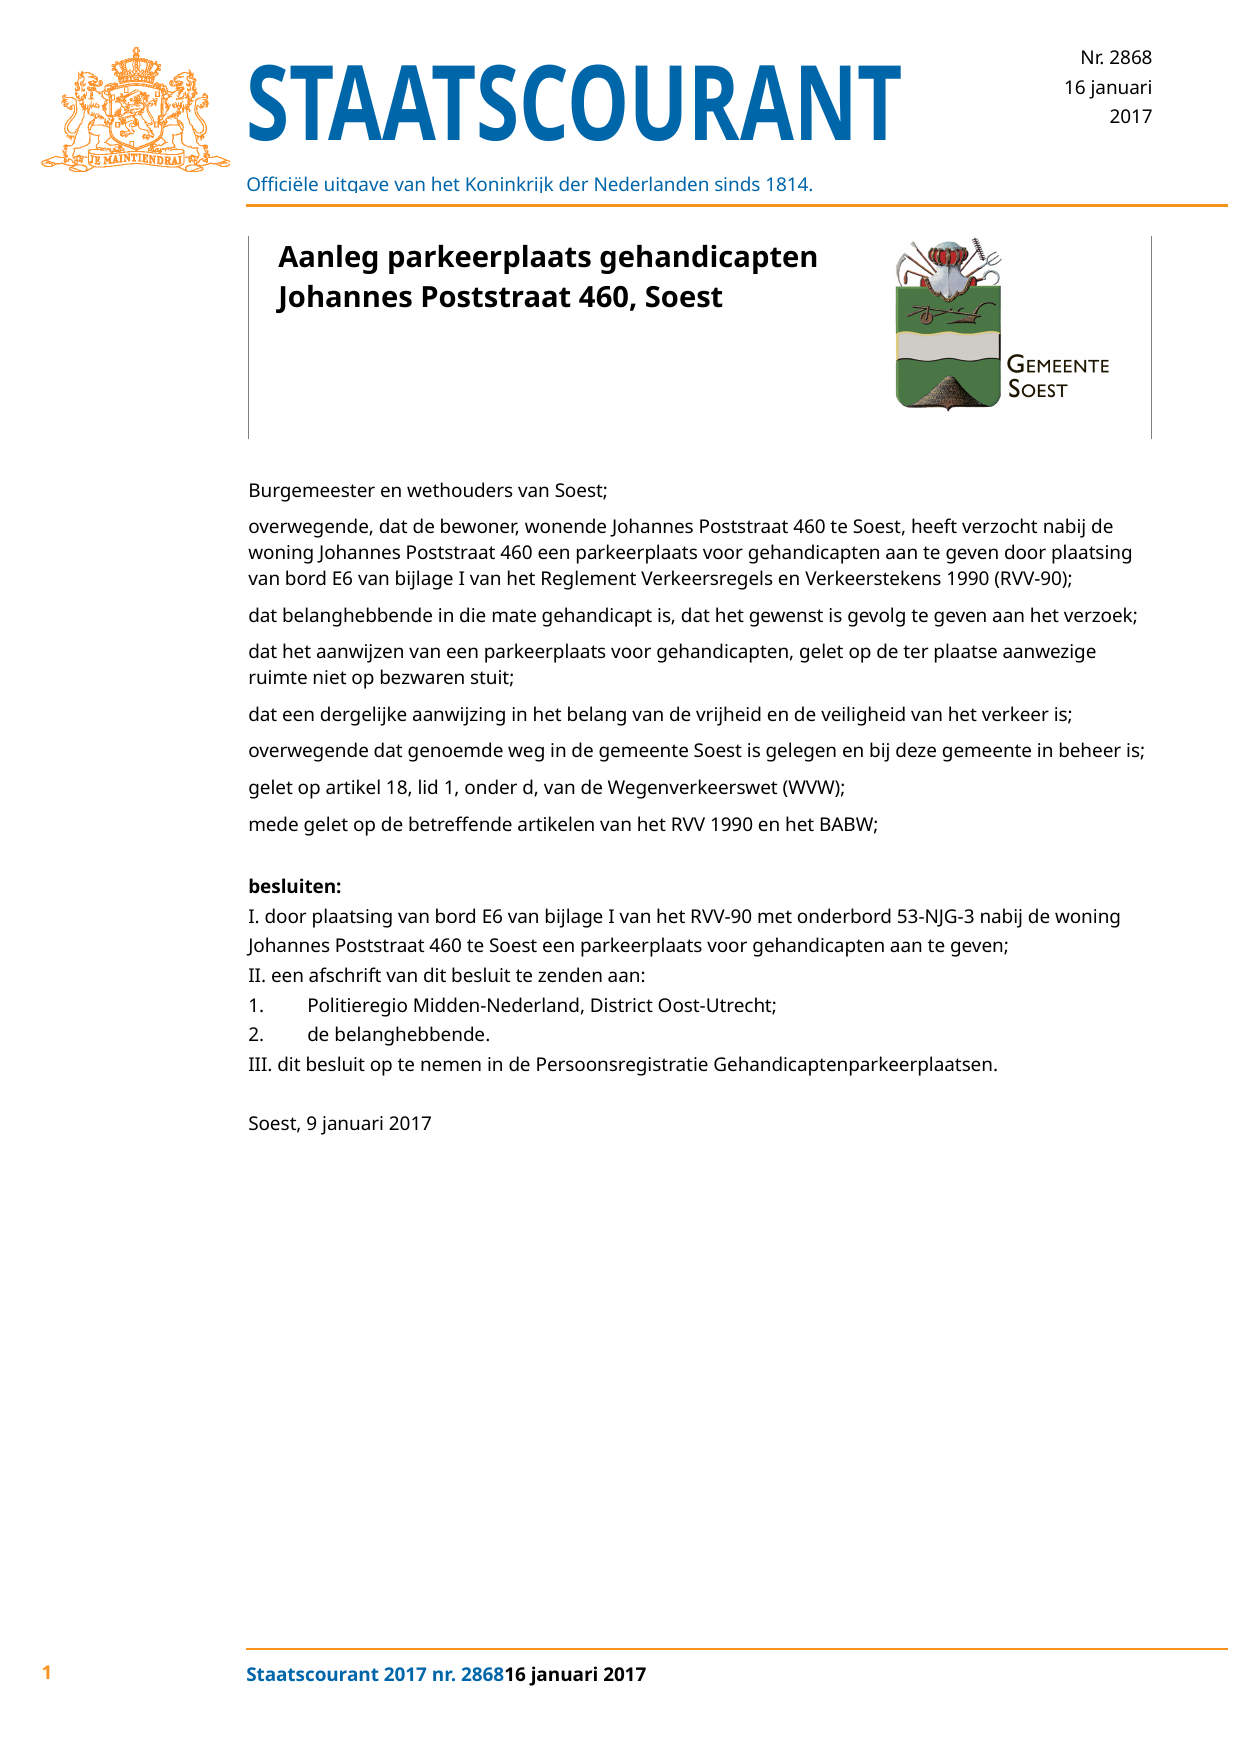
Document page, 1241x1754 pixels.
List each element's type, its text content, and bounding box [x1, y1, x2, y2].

table_header [850, 414, 1151, 439]
text Burgemeester en wethouders van Soest; [248, 477, 1152, 503]
text mede gelet op de betreffende artikelen van het RVV 1990 en het BABW; [248, 811, 1152, 837]
text dat een dergelijke aanwijzing in het belang van de vrijheid en de veiligheid van het verkeer is; [248, 701, 1152, 727]
text gelet op artikel 18, lid 1, onder d, van de Wegenverkeerswet (WVW); [248, 774, 1152, 800]
text overwegende, dat de bewoner, wonende Johannes Poststraat 460 te Soest, heeft verzocht nabij de woning Johannes Poststraat 460 een parkeerplaats voor gehandicapten aan te geven door plaatsing van bord E6 van bijlage I van het Reglement Verkeersregels en Verkeerstekens 1990 (RVV-90); [248, 514, 1152, 591]
table_header Aanleg parkeerplaats gehandicapten Johannes Poststraat 460, Soest [249, 236, 850, 439]
table_header [1109, 236, 1151, 413]
picture [892, 236, 1109, 414]
picture [41, 47, 231, 172]
text besluiten: [248, 873, 1152, 899]
text overwegende dat genoemde weg in de gemeente Soest is gelegen en bij deze gemeente in beheer is; [248, 737, 1152, 763]
list de belanghebbende. [248, 1021, 1152, 1047]
text III. dit besluit op te nemen in de Persoonsregistratie Gehandicaptenparkeerplaatsen. [248, 1051, 1152, 1077]
text dat het aanwijzen van een parkeerplaats voor gehandicapten, gelet op de ter plaatse aanwezige ruimte niet op bezwaren stuit; [248, 638, 1152, 690]
list Politieregio Midden-Nederland, District Oost-Utrecht; [248, 992, 1152, 1018]
text I. door plaatsing van bord E6 van bijlage I van het RVV-90 met onderbord 53-NJG-3 nabij de woning Johannes Poststraat 460 te Soest een parkeerplaats voor gehandicapten aan te geven; [248, 903, 1152, 958]
text Soest, 9 januari 2017 [248, 1110, 1152, 1136]
text dat belanghebbende in die mate gehandicapt is, dat het gewenst is gevolg te geven aan het verzoek; [248, 602, 1152, 627]
text II. een afschrift van dit besluit te zenden aan: [248, 962, 1152, 988]
table_header [850, 236, 892, 413]
